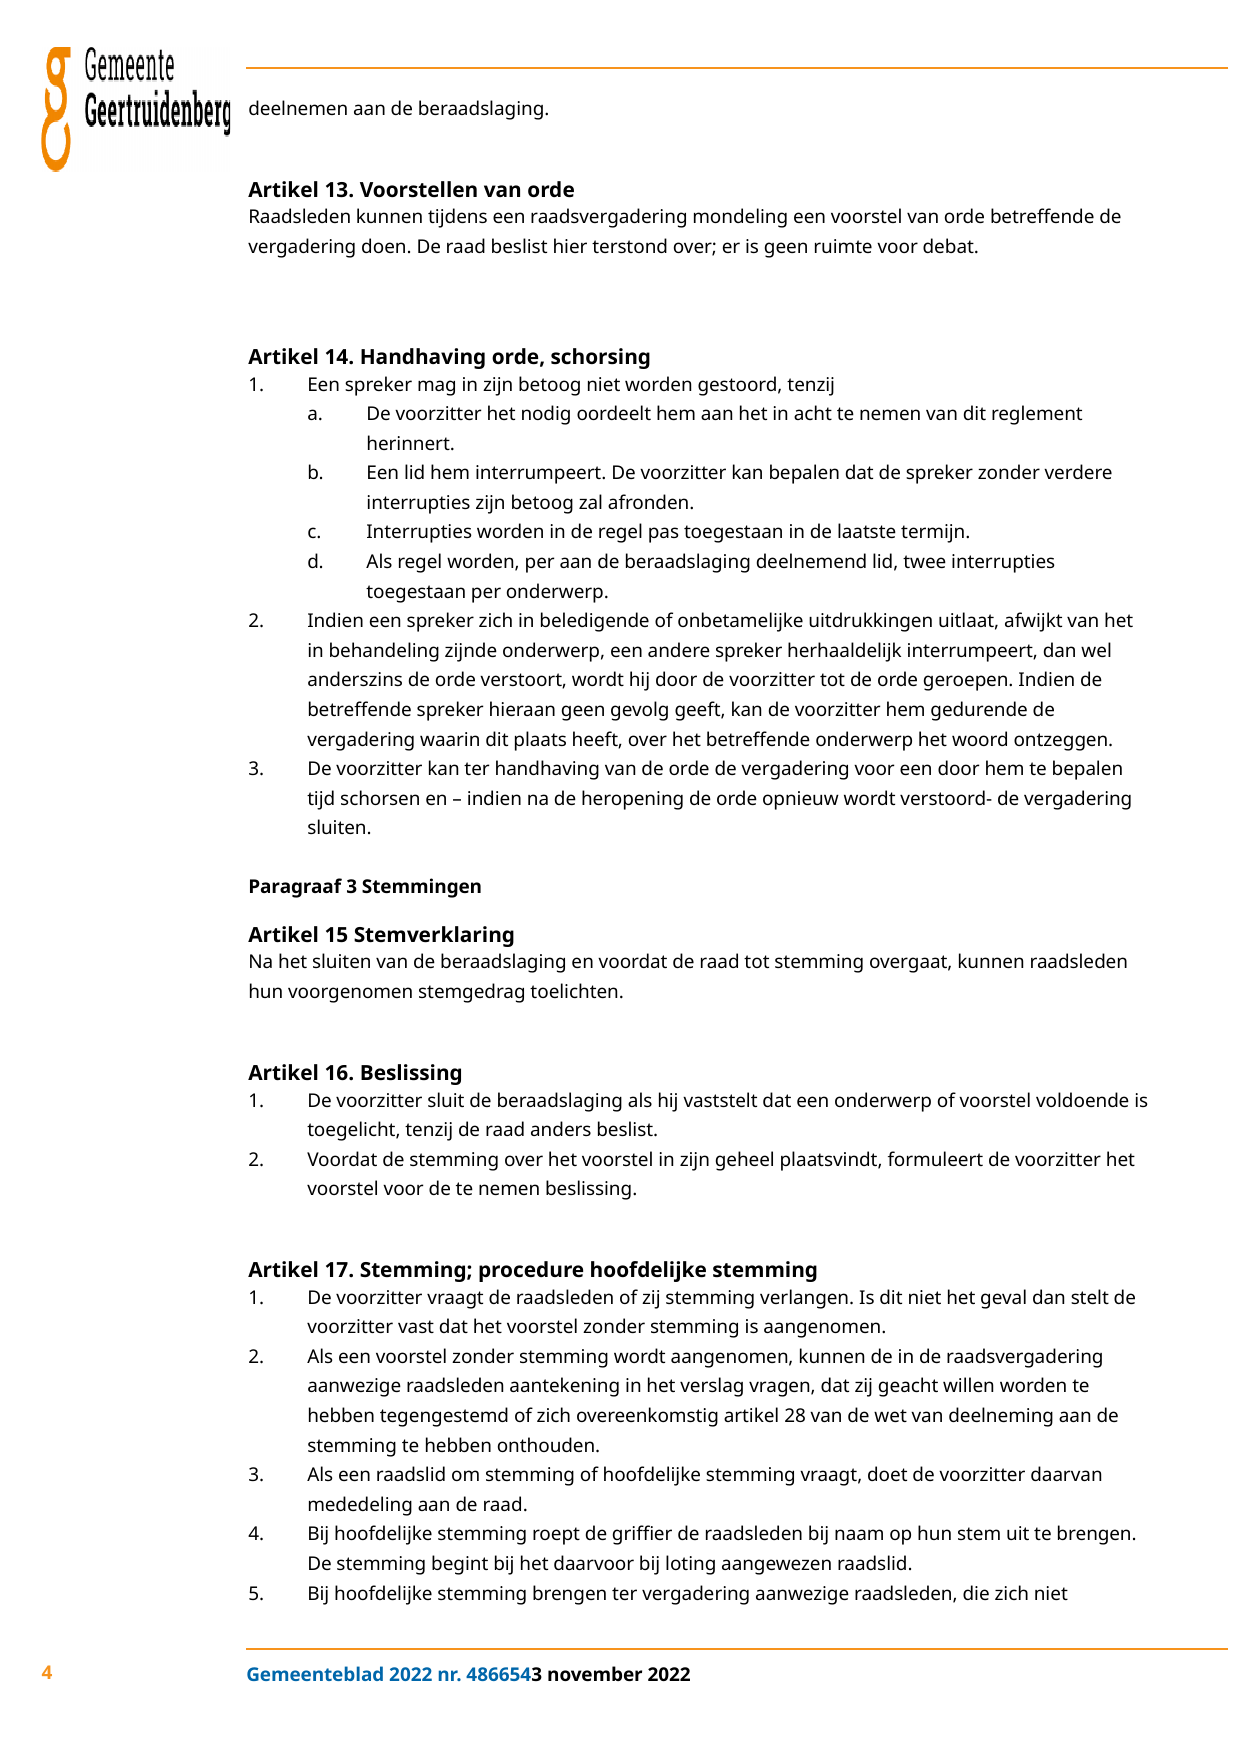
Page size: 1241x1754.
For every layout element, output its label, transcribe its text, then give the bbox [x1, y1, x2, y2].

list Als regel worden, per aan de beraadslaging deelnemend lid, twee interrupties toegestaan per onderwerp. [307, 548, 1152, 604]
list Als een voorstel zonder stemming wordt aangenomen, kunnen de in de raadsvergadering aanwezige raadsleden aantekening in het verslag vragen, dat zij geacht willen worden te hebben tegengestemd of zich overeenkomstig artikel 28 van de wet van deelneming aan de stemming te hebben onthouden. [248, 1343, 1152, 1458]
picture [41, 47, 231, 172]
text deelnemen aan de beraadslaging. [248, 95, 1152, 121]
list Als een raadslid om stemming of hoofdelijke stemming vraagt, doet de voorzitter daarvan mededeling aan de raad. [248, 1461, 1152, 1517]
text Raadsleden kunnen tijdens een raadsvergadering mondeling een voorstel van orde betreffende de vergadering doen. De raad beslist hier terstond over; er is geen ruimte voor debat. [248, 203, 1152, 258]
text Paragraaf 3 Stemmingen [248, 874, 1152, 899]
list Interrupties worden in de regel pas toegestaan in de laatste termijn. [307, 519, 1152, 544]
text Artikel 17. Stemming; procedure hoofdelijke stemming [248, 1256, 1152, 1284]
list Een spreker mag in zijn betoog niet worden gestoord, tenzij [248, 371, 1152, 397]
list De voorzitter kan ter handhaving van de orde de vergadering voor een door hem te bepalen tijd schorsen en – indien na de heropening de orde opnieuw wordt verstoord- de vergadering sluiten. [248, 755, 1152, 840]
list Indien een spreker zich in beledigende of onbetamelijke uitdrukkingen uitlaat, afwijkt van het in behandeling zijnde onderwerp, een andere spreker herhaaldelijk interrumpeert, dan wel anderszins de orde verstoort, wordt hij door de voorzitter tot de orde geroepen. Indien de betreffende spreker hieraan geen gevolg geeft, kan de voorzitter hem gedurende de vergadering waarin dit plaats heeft, over het betreffende onderwerp het woord ontzeggen. [248, 607, 1152, 752]
list Een lid hem interrumpeert. De voorzitter kan bepalen dat de spreker zonder verdere interrupties zijn betoog zal afronden. [307, 459, 1152, 515]
text Artikel 13. Voorstellen van orde [248, 175, 1152, 203]
list Bij hoofdelijke stemming brengen ter vergadering aanwezige raadsleden, die zich niet [248, 1580, 1152, 1606]
list De voorzitter het nodig oordeelt hem aan het in acht te nemen van dit reglement herinnert. [307, 400, 1152, 456]
text Artikel 16. Beslissing [248, 1058, 1152, 1087]
text Artikel 14. Handhaving orde, schorsing [248, 342, 1152, 371]
list De voorzitter vraagt de raadsleden of zij stemming verlangen. Is dit niet het geval dan stelt de voorzitter vast dat het voorstel zonder stemming is aangenomen. [248, 1284, 1152, 1339]
list Voordat de stemming over het voorstel in zijn geheel plaatsvindt, formuleert de voorzitter het voorstel voor de te nemen beslissing. [248, 1146, 1152, 1201]
text Na het sluiten van de beraadslaging en voordat de raad tot stemming overgaat, kunnen raadsleden hun voorgenomen stemgedrag toelichten. [248, 949, 1152, 1004]
list Bij hoofdelijke stemming roept de griffier de raadsleden bij naam op hun stem uit te brengen. De stemming begint bij het daarvoor bij loting aangewezen raadslid. [248, 1521, 1152, 1576]
text Artikel 15 Stemverklaring [248, 920, 1152, 949]
list De voorzitter sluit de beraadslaging als hij vaststelt dat een onderwerp of voorstel voldoende is toegelicht, tenzij de raad anders beslist. [248, 1087, 1152, 1142]
